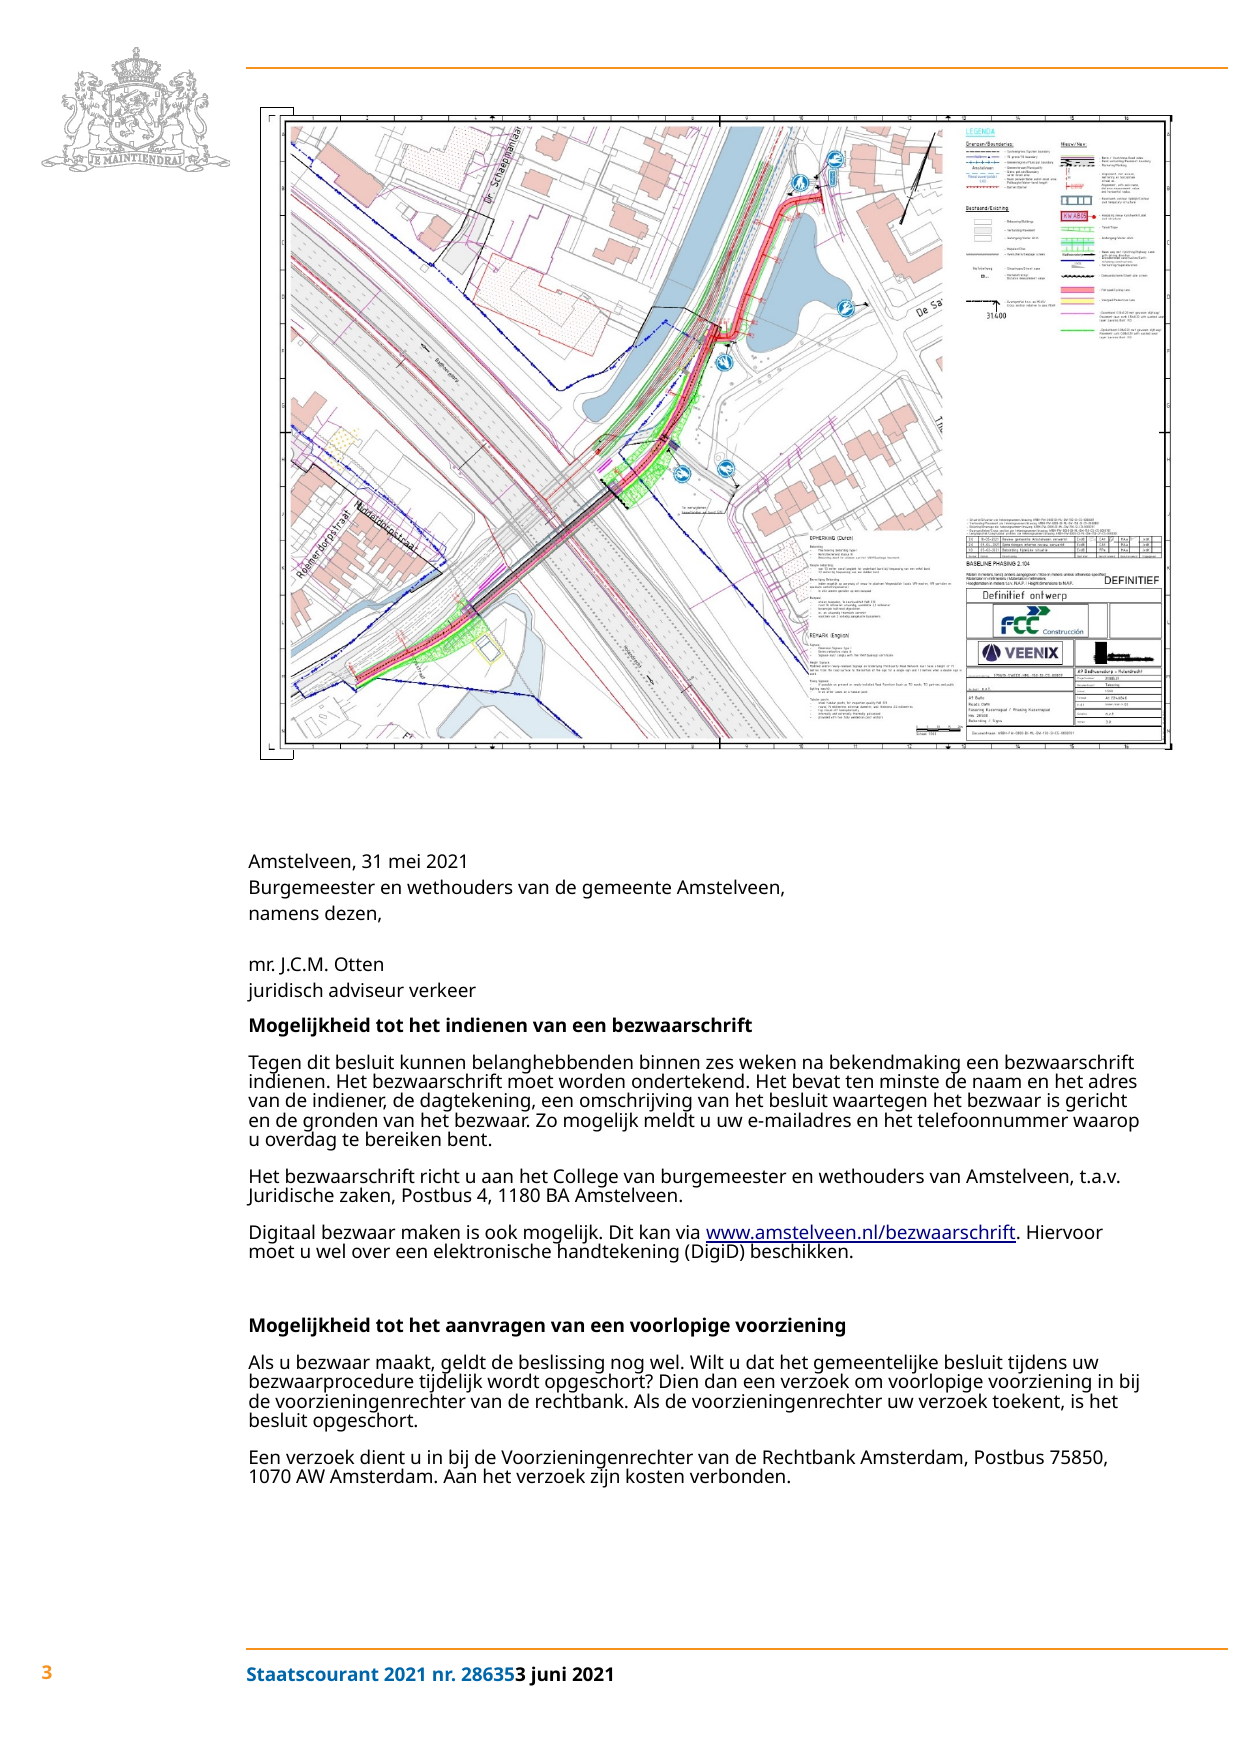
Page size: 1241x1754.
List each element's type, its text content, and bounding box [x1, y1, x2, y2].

text Het bezwaarschrift richt u aan het College van burgemeester en wethouders van Amstelveen, t.a.v. Juridische zaken, Postbus 4, 1180 BA Amstelveen. [248, 1168, 1152, 1206]
picture [41, 47, 231, 172]
text Tegen dit besluit kunnen belanghebbenden binnen zes weken na bekendmaking een bezwaarschrift indienen. Het bezwaarschrift moet worden ondertekend. Het bevat ten minste de naam en het adres van de indiener, de dagtekening, een omschrijving van het besluit waartegen het bezwaar is gericht en de gronden van het bezwaar. Zo mogelijk meldt u uw e-mailadres en het telefoonnummer waarop u overdag te bereiken bent. [248, 1054, 1152, 1150]
text Amstelveen, 31 mei 2021 [248, 849, 1152, 874]
text mr. J.C.M. Otten [248, 952, 1152, 977]
text Als u bezwaar maakt, geldt de beslissing nog wel. Wilt u dat het gemeentelijke besluit tijdens uw bezwaarprocedure tijdelijk wordt opgeschort? Dien dan een verzoek om voorlopige voorziening in bij de voorzieningenrechter van de rechtbank. Als de voorzieningenrechter uw verzoek toekent, is het besluit opgeschort. [248, 1354, 1152, 1431]
text juridisch adviseur verkeer [248, 977, 1152, 1003]
text Een verzoek dient u in bij de Voorzieningenrechter van de Rechtbank Amsterdam, Postbus 75850, 1070 AW Amsterdam. Aan het verzoek zijn kosten verbonden. [248, 1449, 1152, 1488]
picture [268, 115, 1173, 750]
text Mogelijkheid tot het indienen van een bezwaarschrift [248, 1017, 1152, 1036]
text Mogelijkheid tot het aanvragen van een voorlopige voorziening [248, 1317, 1152, 1337]
text Burgemeester en wethouders van de gemeente Amstelveen, [248, 874, 1152, 900]
text namens dezen, [248, 900, 1152, 926]
text Digitaal bezwaar maken is ook mogelijk. Dit kan via www.amstelveen.nl/bezwaarschrift. Hiervoor moet u wel over een elektronische handtekening (DigiD) beschikken. [248, 1224, 1152, 1263]
